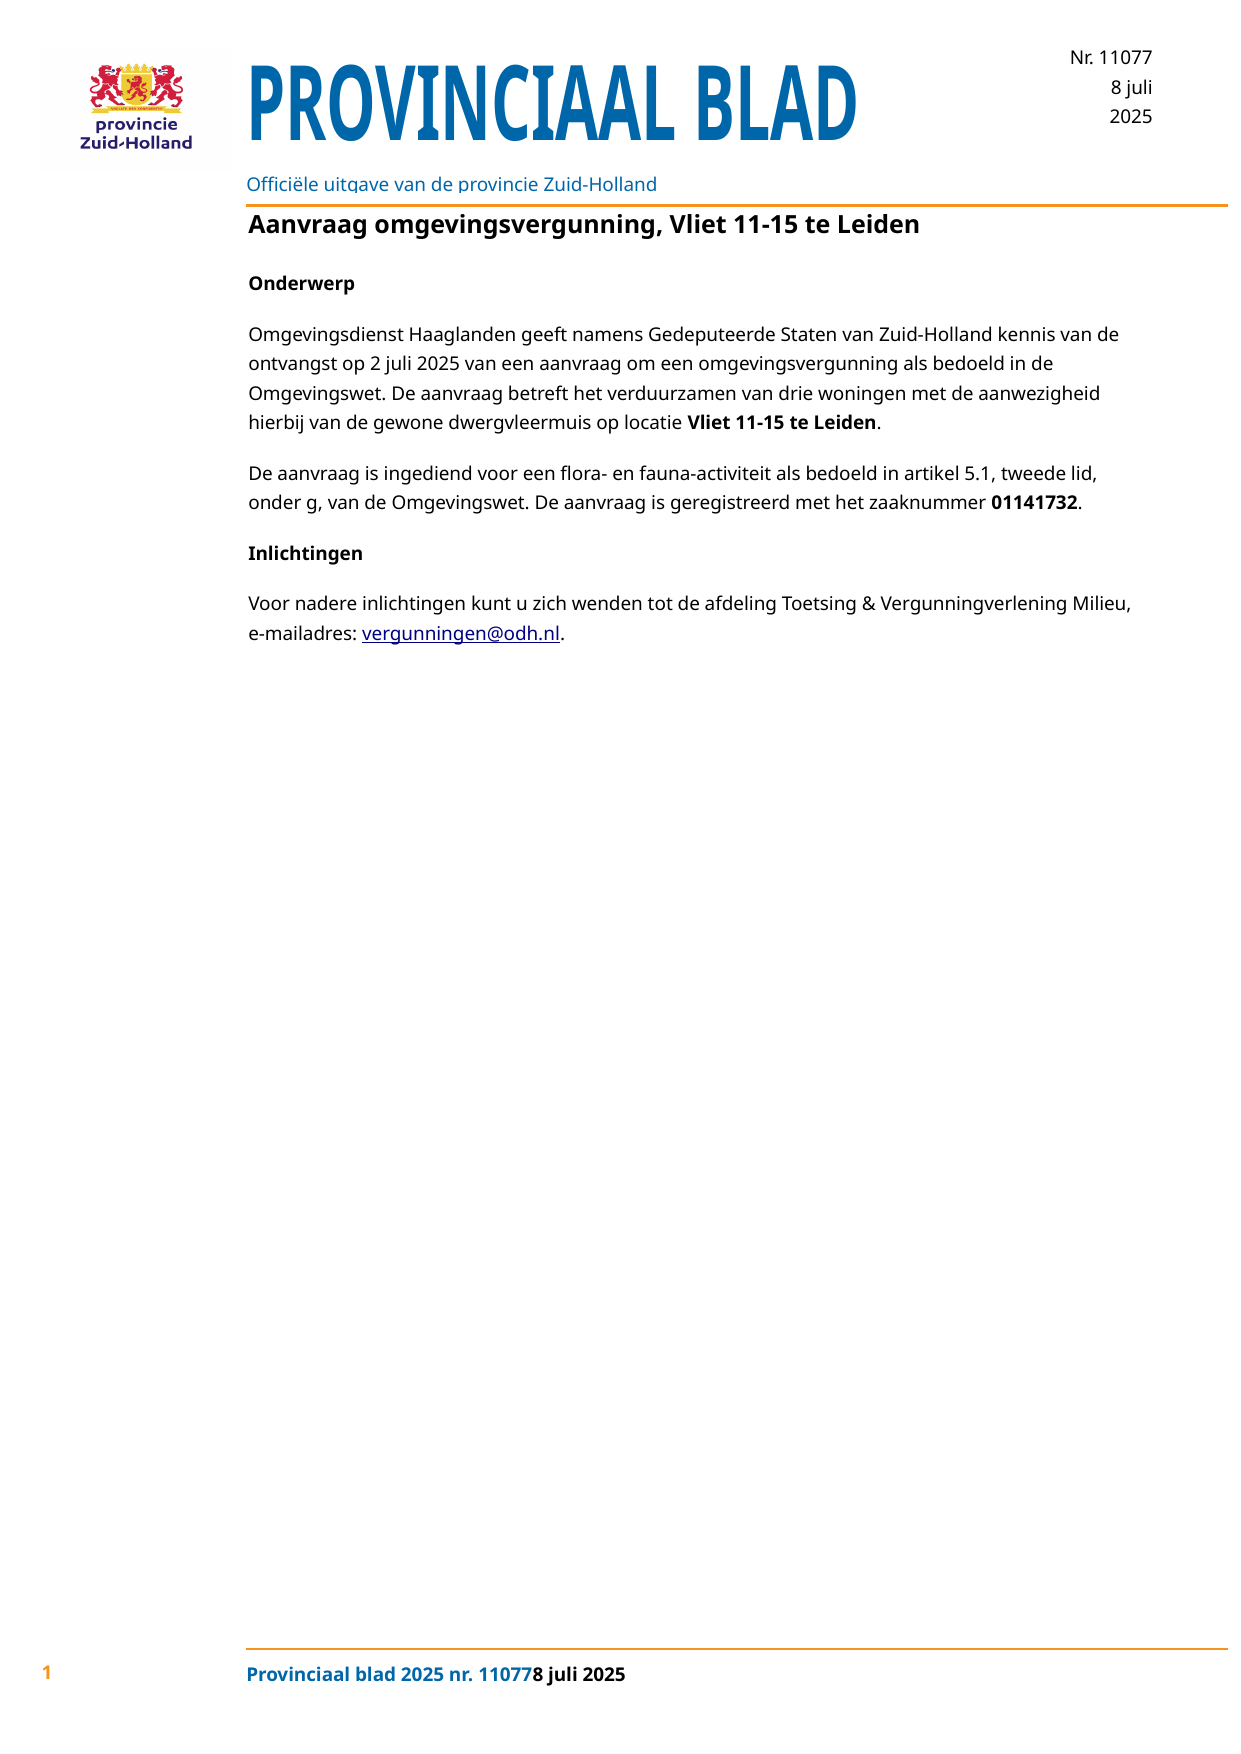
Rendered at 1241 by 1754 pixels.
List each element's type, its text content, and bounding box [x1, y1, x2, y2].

text Inlichtingen [248, 540, 1152, 566]
text De aanvraag is ingediend voor een flora- en fauna-activiteit als bedoeld in artikel 5.1, tweede lid, onder g, van de Omgevingswet. De aanvraag is geregistreerd met het zaaknummer 01141732. [248, 460, 1152, 515]
text Omgevingsdienst Haaglanden geeft namens Gedeputeerde Staten van Zuid-Holland kennis van de ontvangst op 2 juli 2025 van een aanvraag om een omgevingsvergunning als bedoeld in de Omgevingswet. De aanvraag betreft het verduurzamen van drie woningen met de aanwezigheid hierbij van de gewone dwergvleermuis op locatie Vliet 11-15 te Leiden. [248, 321, 1152, 435]
picture [41, 47, 231, 172]
text Voor nadere inlichtingen kunt u zich wenden tot de afdeling Toetsing & Vergunningverlening Milieu, e-mailadres: vergunningen@odh.nl. [248, 590, 1152, 646]
text Aanvraag omgevingsvergunning, Vliet 11-15 te Leiden [248, 207, 1152, 241]
text Onderwerp [248, 270, 1152, 296]
